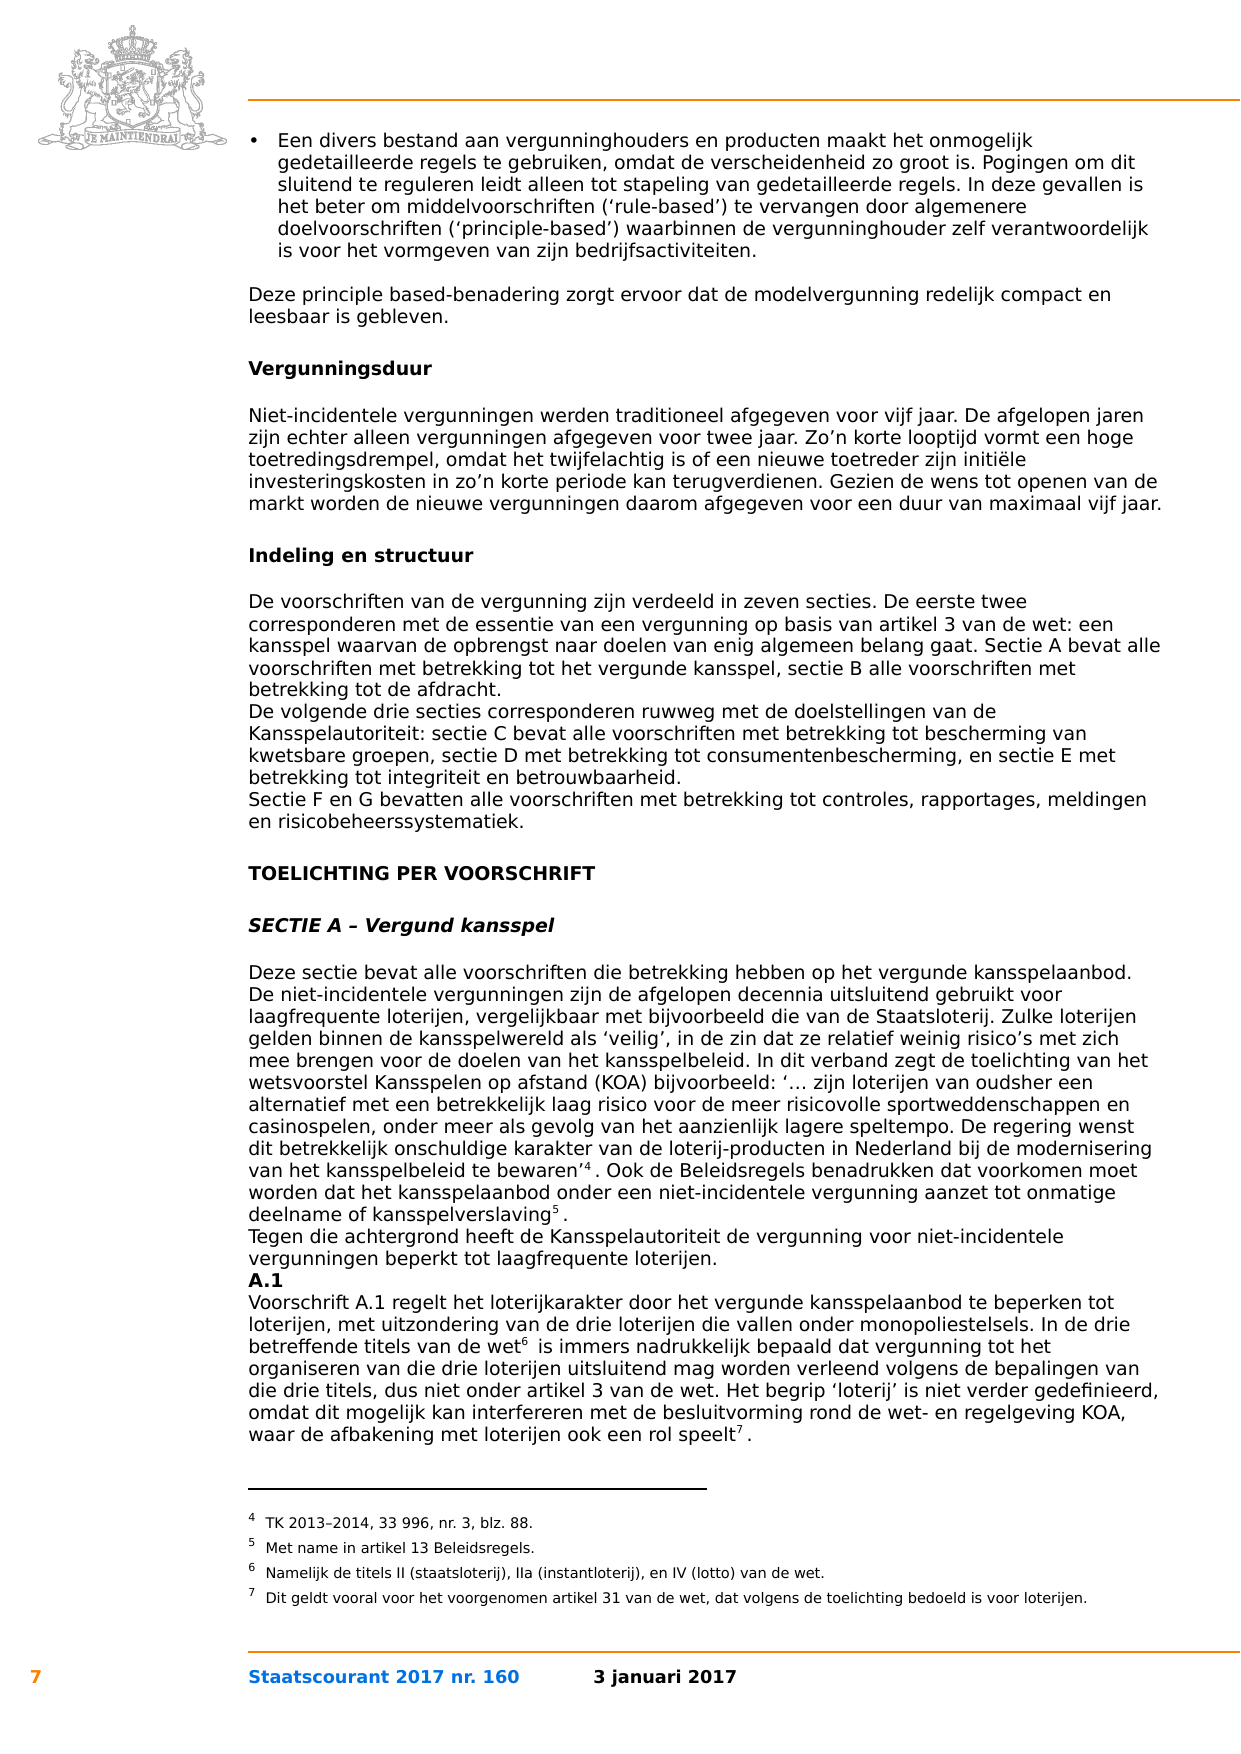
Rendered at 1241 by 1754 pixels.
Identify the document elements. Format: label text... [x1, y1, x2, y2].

text Deze sectie bevat alle voorschriften die betrekking hebben op het vergunde kansspelaanbod. [248, 962, 1163, 984]
text Deze principle based-benadering zorgt ervoor dat de modelvergunning redelijk compact en leesbaar is gebleven. [248, 284, 1163, 328]
text Voorschrift A.1 regelt het loterijkarakter door het vergunde kansspelaanbod te beperken tot loterijen, met uitzondering van de drie loterijen die vallen onder monopoliestelsels. In de drie betreffende titels van de wet is immers nadrukkelijk bepaald dat vergunning tot het organiseren van die drie loterijen uitsluitend mag worden verleend volgens de bepalingen van die drie titels, dus niet onder artikel 3 van de wet. Het begrip ‘loterij’ is niet verder gedefinieerd, omdat dit mogelijk kan interfereren met de besluitvorming rond de wet- en regelgeving KOA, waar de afbakening met loterijen ook een rol speelt. [248, 1292, 1163, 1446]
text De niet-incidentele vergunningen zijn de afgelopen decennia uitsluitend gebruikt voor laagfrequente loterijen, vergelijkbaar met bijvoorbeeld die van de Staatsloterij. Zulke loterijen gelden binnen de kansspelwereld als ‘veilig’, in de zin dat ze relatief weinig risico’s met zich mee brengen voor de doelen van het kansspelbeleid. In dit verband zegt de toelichting van het wetsvoorstel Kansspelen op afstand (KOA) bijvoorbeeld: ‘… zijn loterijen van oudsher een alternatief met een betrekkelijk laag risico voor de meer risicovolle sportweddenschappen en casinospelen, onder meer als gevolg van het aanzienlijk lagere speltempo. De regering wenst dit betrekkelijk onschuldige karakter van de loterij-producten in Nederland bij de modernisering van het kansspelbeleid te bewaren’. Ook de Beleidsregels benadrukken dat voorkomen moet worden dat het kansspelaanbod onder een niet-incidentele vergunning aanzet tot onmatige deelname of kansspelverslaving. [248, 984, 1163, 1226]
text De voorschriften van de vergunning zijn verdeeld in zeven secties. De eerste twee corresponderen met de essentie van een vergunning op basis van artikel 3 van de wet: een kansspel waarvan de opbrengst naar doelen van enig algemeen belang gaat. Sectie A bevat alle voorschriften met betrekking tot het vergunde kansspel, sectie B alle voorschriften met betrekking tot de afdracht. [248, 591, 1163, 701]
text Tegen die achtergrond heeft de Kansspelautoriteit de vergunning voor niet-incidentele vergunningen beperkt tot laagfrequente loterijen. [248, 1226, 1163, 1270]
text A.1 [248, 1270, 1163, 1292]
text TK 2013–2014, 33 996, nr. 3, blz. 88. [248, 1511, 1163, 1533]
text Niet-incidentele vergunningen werden traditioneel afgegeven voor vijf jaar. De afgelopen jaren zijn echter alleen vergunningen afgegeven voor twee jaar. Zo’n korte looptijd vormt een hoge toetredingsdrempel, omdat het twijfelachtig is of een nieuwe toetreder zijn initiële investeringskosten in zo’n korte periode kan terugverdienen. Gezien de wens tot openen van de markt worden de nieuwe vergunningen daarom afgegeven voor een duur van maximaal vijf jaar. [248, 404, 1163, 514]
subtitle TOELICHTING PER VOORSCHRIFT [248, 863, 1163, 885]
subtitle SECTIE A – Vergund kansspel [248, 915, 1163, 937]
text Sectie F en G bevatten alle voorschriften met betrekking tot controles, rapportages, meldingen en risicobeheerssystematiek. [248, 789, 1163, 833]
subtitle Indeling en structuur [248, 544, 1163, 566]
text De volgende drie secties corresponderen ruwweg met de doelstellingen van de Kansspelautoriteit: sectie C bevat alle voorschriften met betrekking tot bescherming van kwetsbare groepen, sectie D met betrekking tot consumentenbescherming, en sectie E met betrekking tot integriteit en betrouwbaarheid. [248, 701, 1163, 789]
text Met name in artikel 13 Beleidsregels. [248, 1536, 1163, 1558]
subtitle Vergunningsduur [248, 358, 1163, 379]
text • Een divers bestand aan vergunninghouders en producten maakt het onmogelijk gedetailleerde regels te gebruiken, omdat de verscheidenheid zo groot is. Pogingen om dit sluitend te reguleren leidt alleen tot stapeling van gedetailleerde regels. In deze gevallen is het beter om middelvoorschriften (‘rule-based’) te vervangen door algemenere doelvoorschriften (‘principle-based’) waarbinnen de vergunninghouder zelf verantwoordelijk is voor het vormgeven van zijn bedrijfsactiviteiten. [248, 130, 1163, 262]
text Namelijk de titels II (staatsloterij), IIa (instantloterij), en IV (lotto) van de wet. [248, 1561, 1163, 1583]
picture [38, 25, 227, 150]
text Dit geldt vooral voor het voorgenomen artikel 31 van de wet, dat volgens de toelichting bedoeld is voor loterijen. [248, 1586, 1163, 1608]
